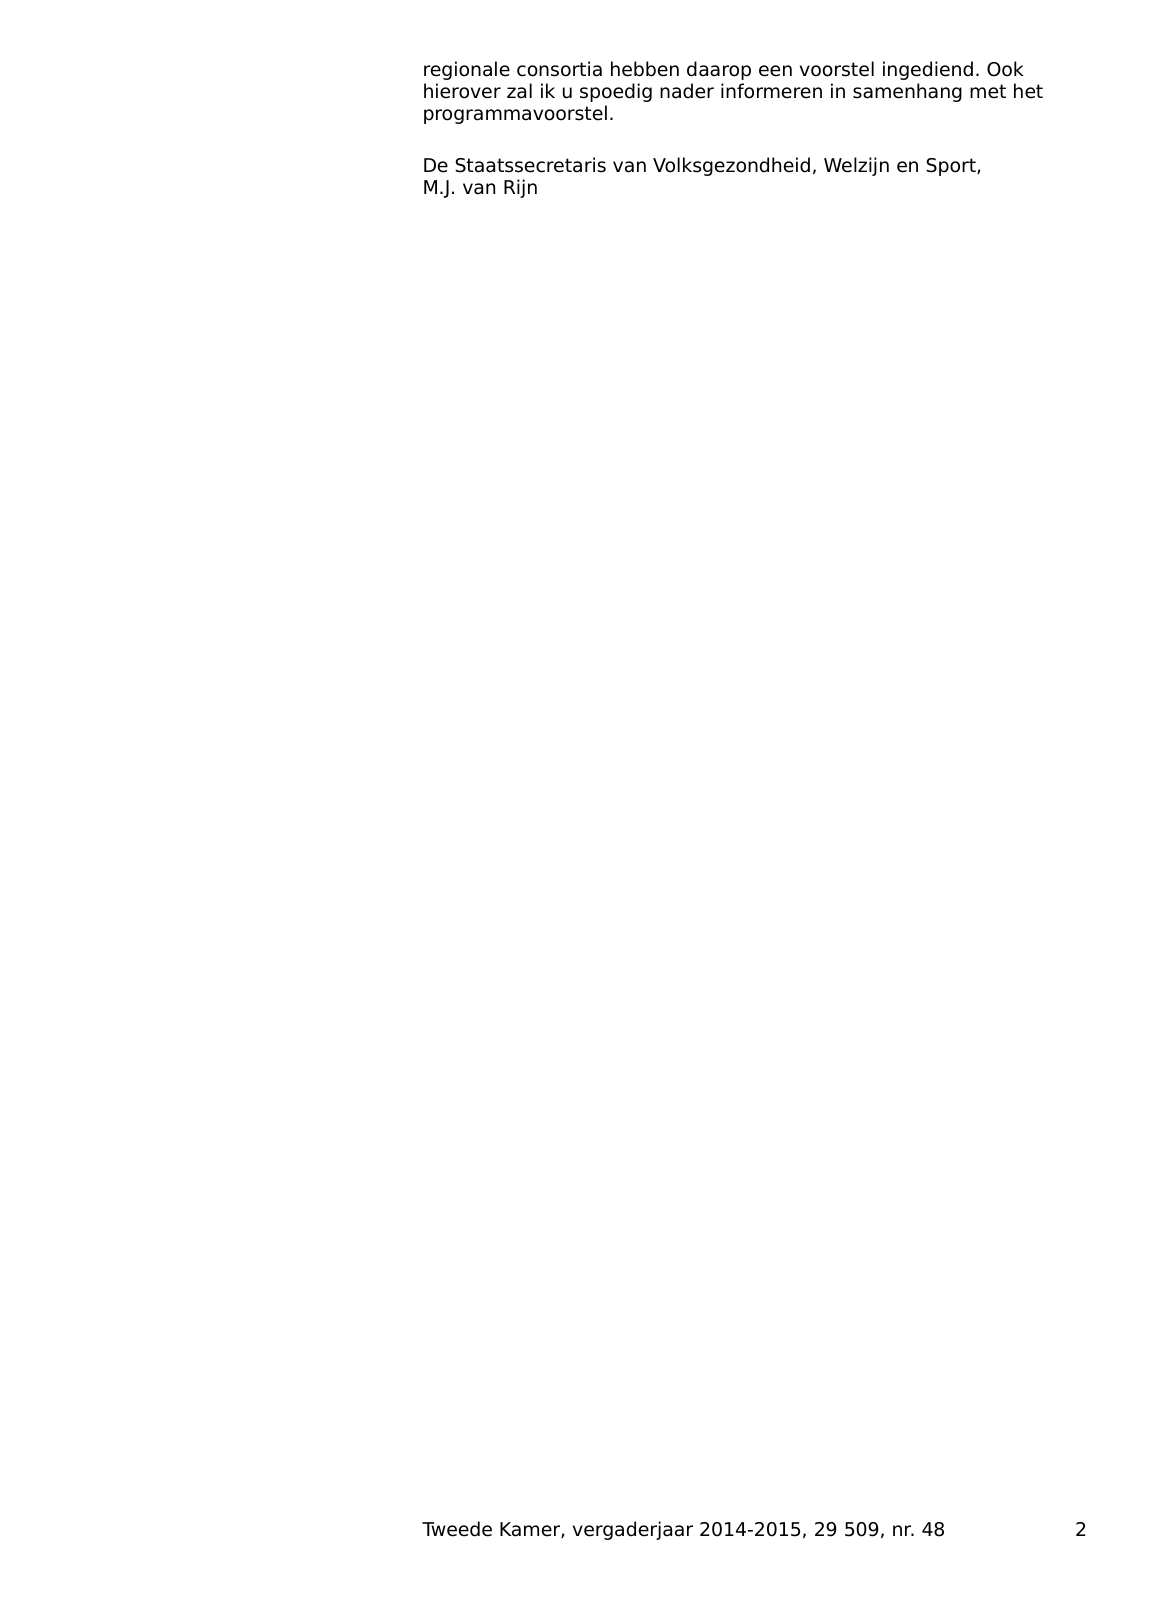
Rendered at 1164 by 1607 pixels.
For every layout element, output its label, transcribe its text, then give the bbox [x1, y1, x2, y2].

text regionale consortia hebben daarop een voorstel ingediend. Ook hierover zal ik u spoedig nader informeren in samenhang met het programmavoorstel. [422, 59, 1087, 125]
text De Staatssecretaris van Volksgezondheid, Welzijn en Sport, M.J. van Rijn [422, 155, 1087, 199]
